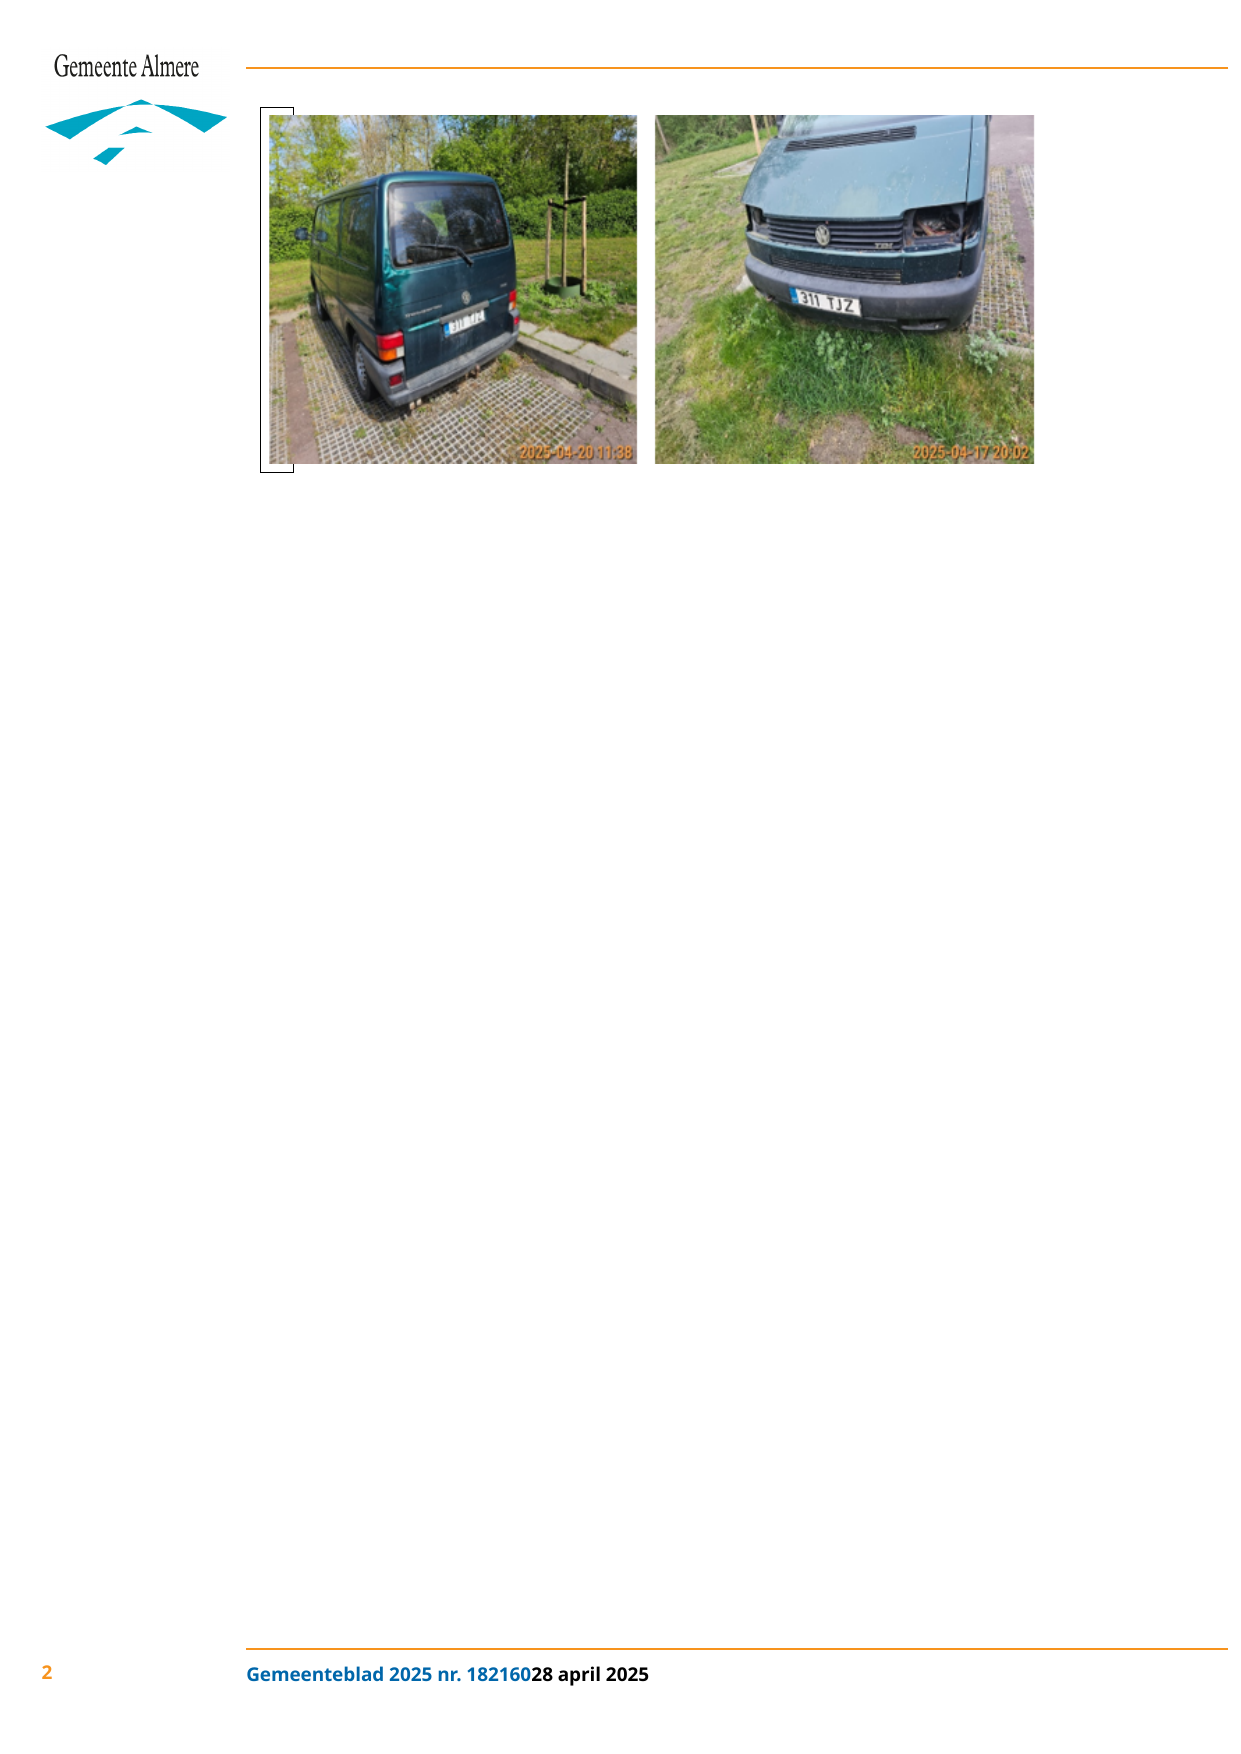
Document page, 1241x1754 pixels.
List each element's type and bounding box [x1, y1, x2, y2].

picture [268, 115, 1037, 464]
picture [41, 47, 231, 172]
